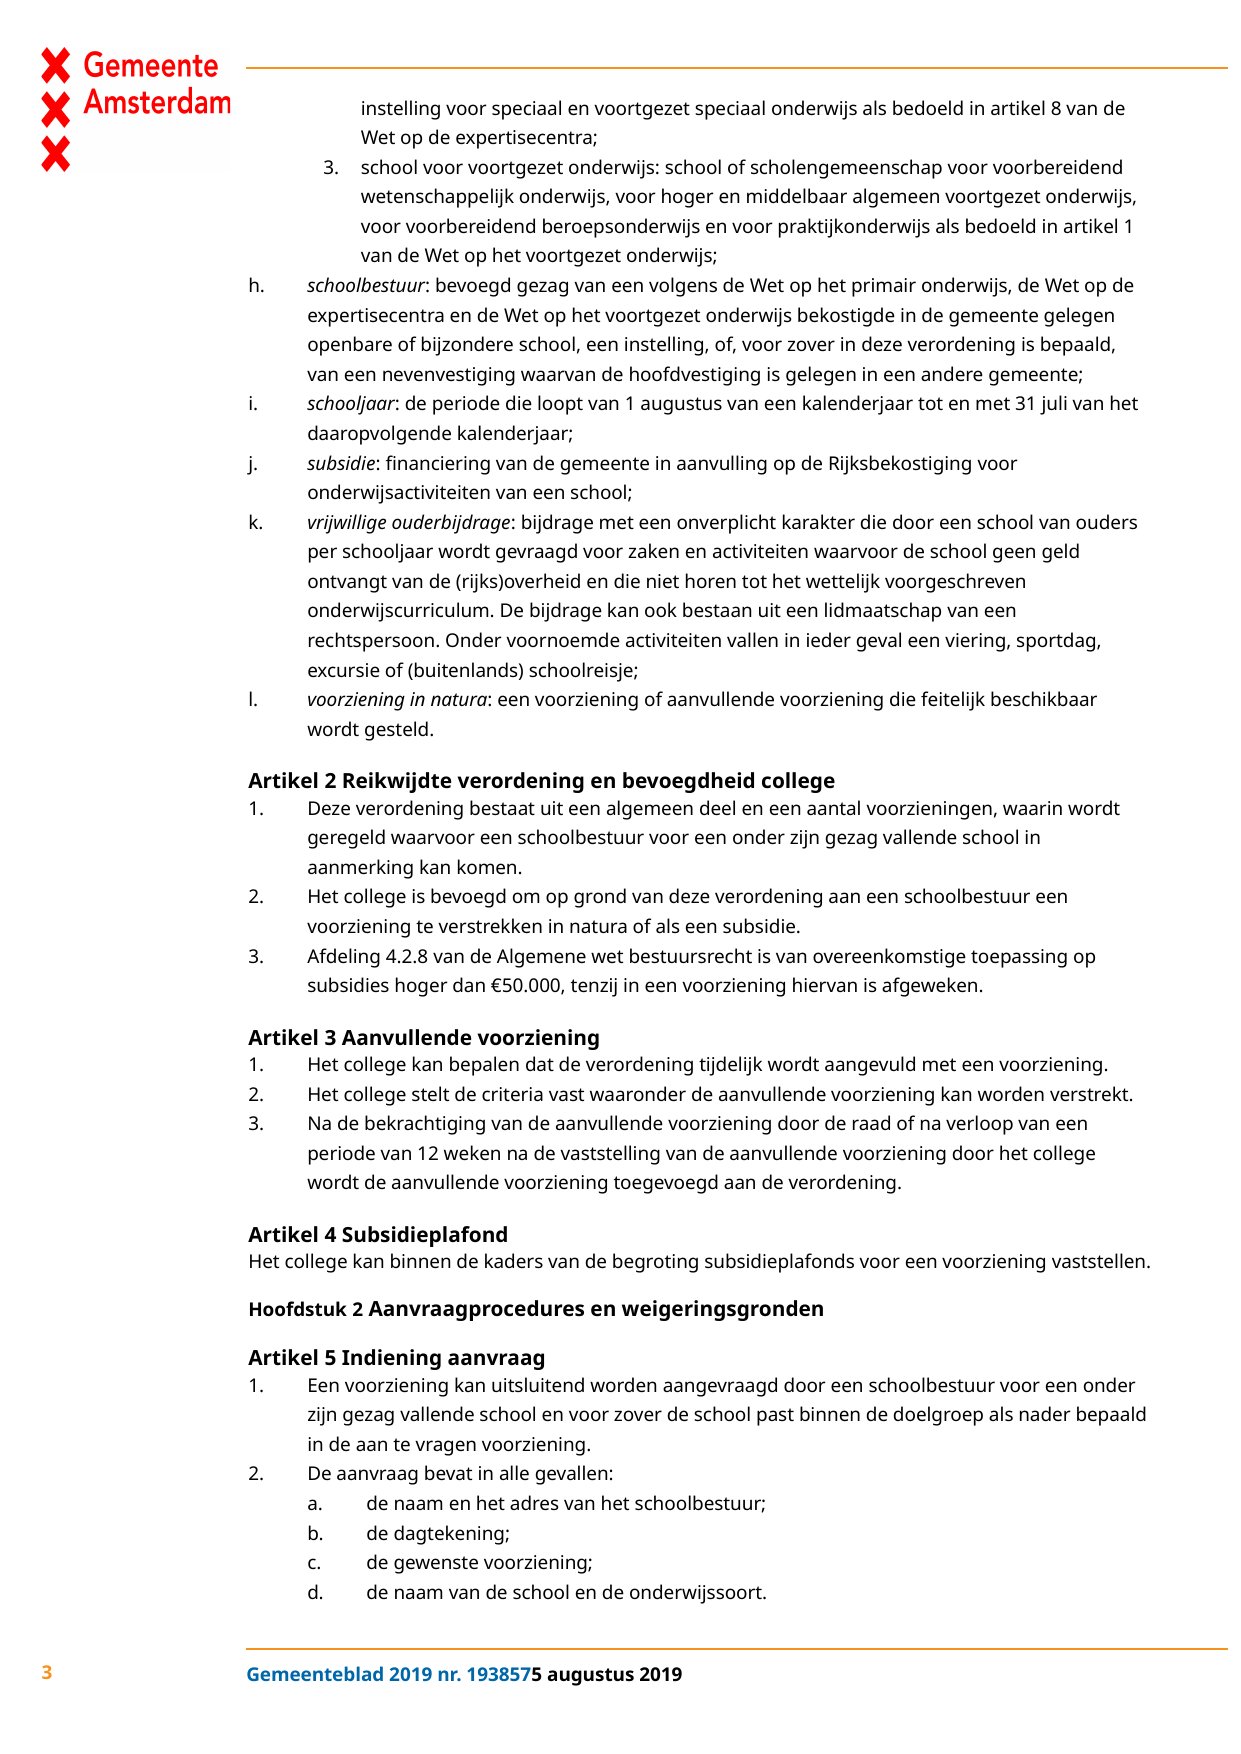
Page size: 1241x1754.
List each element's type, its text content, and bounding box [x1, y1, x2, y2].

list de dagtekening; [307, 1520, 1152, 1545]
list schoolbestuur: bevoegd gezag van een volgens de Wet op het primair onderwijs, de Wet op de expertisecentra en de Wet op het voortgezet onderwijs bekostigde in de gemeente gelegen openbare of bijzondere school, een instelling, of, voor zover in deze verordening is bepaald, van een nevenvestiging waarvan de hoofdvestiging is gelegen in een andere gemeente; [248, 272, 1152, 387]
picture [41, 47, 231, 172]
text Artikel 3 Aanvullende voorziening [248, 1023, 1152, 1051]
list Een voorziening kan uitsluitend worden aangevraagd door een schoolbestuur voor een onder zijn gezag vallende school en voor zover de school past binnen de doelgroep als nader bepaald in de aan te vragen voorziening. [248, 1372, 1152, 1457]
text Hoofdstuk 2 Aanvraagprocedures en weigeringsgronden [248, 1294, 1152, 1322]
list schooljaar: de periode die loopt van 1 augustus van een kalenderjaar tot en met 31 juli van het daaropvolgende kalenderjaar; [248, 391, 1152, 446]
list De aanvraag bevat in alle gevallen: [248, 1461, 1152, 1486]
list subsidie: financiering van de gemeente in aanvulling op de Rijksbekostiging voor onderwijsactiviteiten van een school; [248, 450, 1152, 505]
list Na de bekrachtiging van de aanvullende voorziening door de raad of na verloop van een periode van 12 weken na de vaststelling van de aanvullende voorziening door het college wordt de aanvullende voorziening toegevoegd aan de verordening. [248, 1110, 1152, 1195]
list Het college stelt de criteria vast waaronder de aanvullende voorziening kan worden verstrekt. [248, 1081, 1152, 1107]
list de naam van de school en de onderwijssoort. [307, 1579, 1152, 1604]
text Artikel 2 Reikwijdte verordening en bevoegdheid college [248, 766, 1152, 795]
text Artikel 4 Subsidieplafond [248, 1220, 1152, 1248]
list Het college is bevoegd om op grond van deze verordening aan een schoolbestuur een voorziening te verstrekken in natura of als een subsidie. [248, 884, 1152, 939]
text Het college kan binnen de kaders van de begroting subsidieplafonds voor een voorziening vaststellen. [248, 1248, 1152, 1274]
list instelling voor speciaal en voortgezet speciaal onderwijs als bedoeld in artikel 8 van de Wet op de expertisecentra; [323, 95, 1152, 150]
list vrijwillige ouderbijdrage: bijdrage met een onverplicht karakter die door een school van ouders per schooljaar wordt gevraagd voor zaken en activiteiten waarvoor de school geen geld ontvangt van de (rijks)overheid en die niet horen tot het wettelijk voorgeschreven onderwijscurriculum. De bijdrage kan ook bestaan uit een lidmaatschap van een rechtspersoon. Onder voornoemde activiteiten vallen in ieder geval een viering, sportdag, excursie of (buitenlands) schoolreisje; [248, 509, 1152, 683]
list Het college kan bepalen dat de verordening tijdelijk wordt aangevuld met een voorziening. [248, 1051, 1152, 1077]
list Afdeling 4.2.8 van de Algemene wet bestuursrecht is van overeenkomstige toepassing op subsidies hoger dan €50.000, tenzij in een voorziening hiervan is afgeweken. [248, 943, 1152, 998]
list Deze verordening bestaat uit een algemeen deel en een aantal voorzieningen, waarin wordt geregeld waarvoor een schoolbestuur voor een onder zijn gezag vallende school in aanmerking kan komen. [248, 795, 1152, 880]
list de gewenste voorziening; [307, 1549, 1152, 1575]
list de naam en het adres van het schoolbestuur; [307, 1490, 1152, 1516]
text Artikel 5 Indiening aanvraag [248, 1343, 1152, 1372]
list school voor voortgezet onderwijs: school of scholengemeenschap voor voorbereidend wetenschappelijk onderwijs, voor hoger en middelbaar algemeen voortgezet onderwijs, voor voorbereidend beroepsonderwijs en voor praktijkonderwijs als bedoeld in artikel 1 van de Wet op het voortgezet onderwijs; [323, 154, 1152, 268]
list voorziening in natura: een voorziening of aanvullende voorziening die feitelijk beschikbaar wordt gesteld. [248, 686, 1152, 742]
